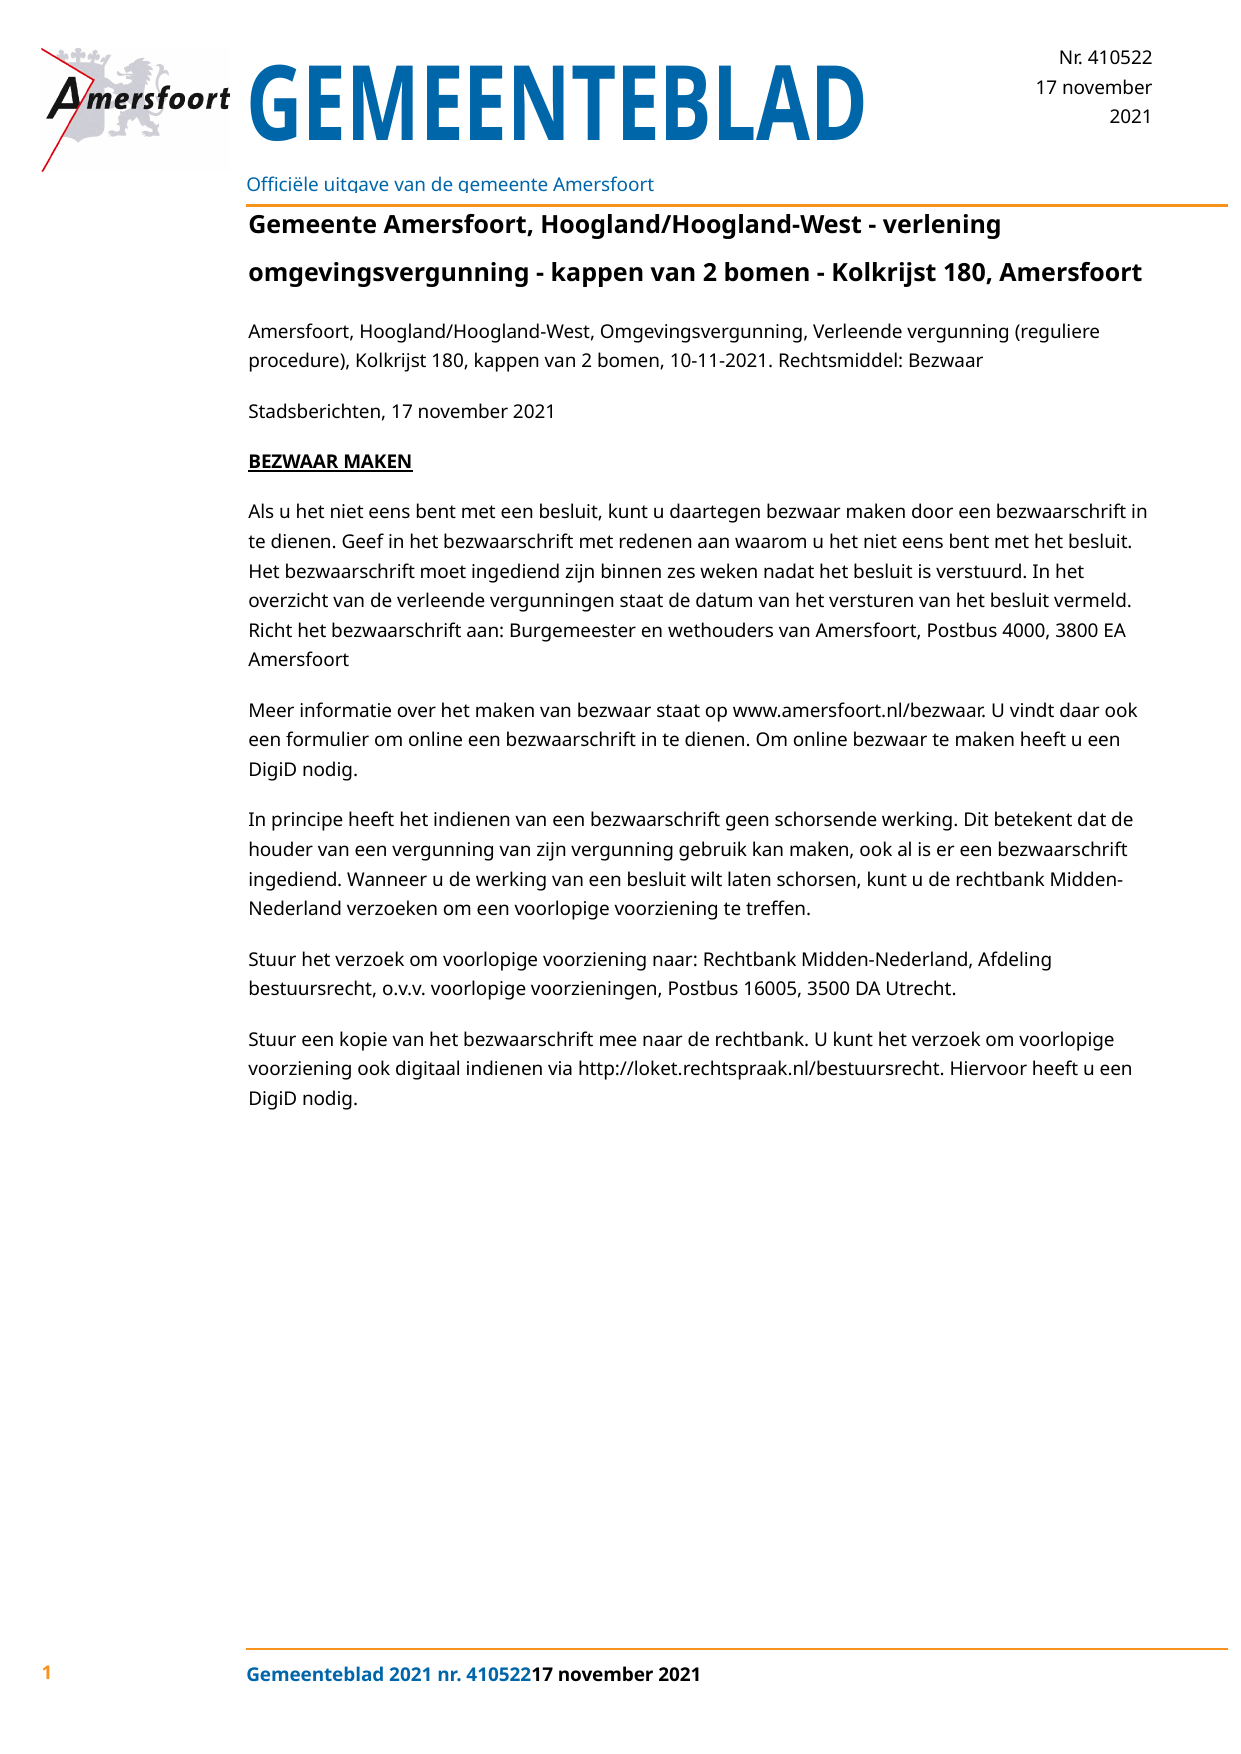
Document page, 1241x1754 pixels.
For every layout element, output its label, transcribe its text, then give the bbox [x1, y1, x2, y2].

text Stuur het verzoek om voorlopige voorziening naar: Rechtbank Midden-Nederland, Afdeling bestuursrecht, o.v.v. voorlopige voorzieningen, Postbus 16005, 3500 DA Utrecht. [248, 946, 1152, 1001]
text Stuur een kopie van het bezwaarschrift mee naar de rechtbank. U kunt het verzoek om voorlopige voorziening ook digitaal indienen via http://loket.rechtspraak.nl/bestuursrecht. Hiervoor heeft u een DigiD nodig. [248, 1026, 1152, 1111]
text Als u het niet eens bent met een besluit, kunt u daartegen bezwaar maken door een bezwaarschrift in te dienen. Geef in het bezwaarschrift met redenen aan waarom u het niet eens bent met het besluit. Het bezwaarschrift moet ingediend zijn binnen zes weken nadat het besluit is verstuurd. In het overzicht van de verleende vergunningen staat de datum van het versturen van het besluit vermeld. Richt het bezwaarschrift aan: Burgemeester en wethouders van Amersfoort, Postbus 4000, 3800 EA Amersfoort [248, 499, 1152, 672]
text In principe heeft het indienen van een bezwaarschrift geen schorsende werking. Dit betekent dat de houder van een vergunning van zijn vergunning gebruik kan maken, ook al is er een bezwaarschrift ingediend. Wanneer u de werking van een besluit wilt laten schorsen, kunt u de rechtbank Midden-Nederland verzoeken om een voorlopige voorziening te treffen. [248, 807, 1152, 921]
text Stadsberichten, 17 november 2021 [248, 398, 1152, 424]
picture [41, 47, 231, 172]
text BEZWAAR MAKEN [248, 448, 1152, 474]
text Meer informatie over het maken van bezwaar staat op www.amersfoort.nl/bezwaar. U vindt daar ook een formulier om online een bezwaarschrift in te dienen. Om online bezwaar te maken heeft u een DigiD nodig. [248, 697, 1152, 782]
text Gemeente Amersfoort, Hoogland/Hoogland-West - verlening omgevingsvergunning - kappen van 2 bomen - Kolkrijst 180, Amersfoort [248, 207, 1152, 288]
text Amersfoort, Hoogland/Hoogland-West, Omgevingsvergunning, Verleende vergunning (reguliere procedure), Kolkrijst 180, kappen van 2 bomen, 10-11-2021. Rechtsmiddel: Bezwaar [248, 318, 1152, 373]
